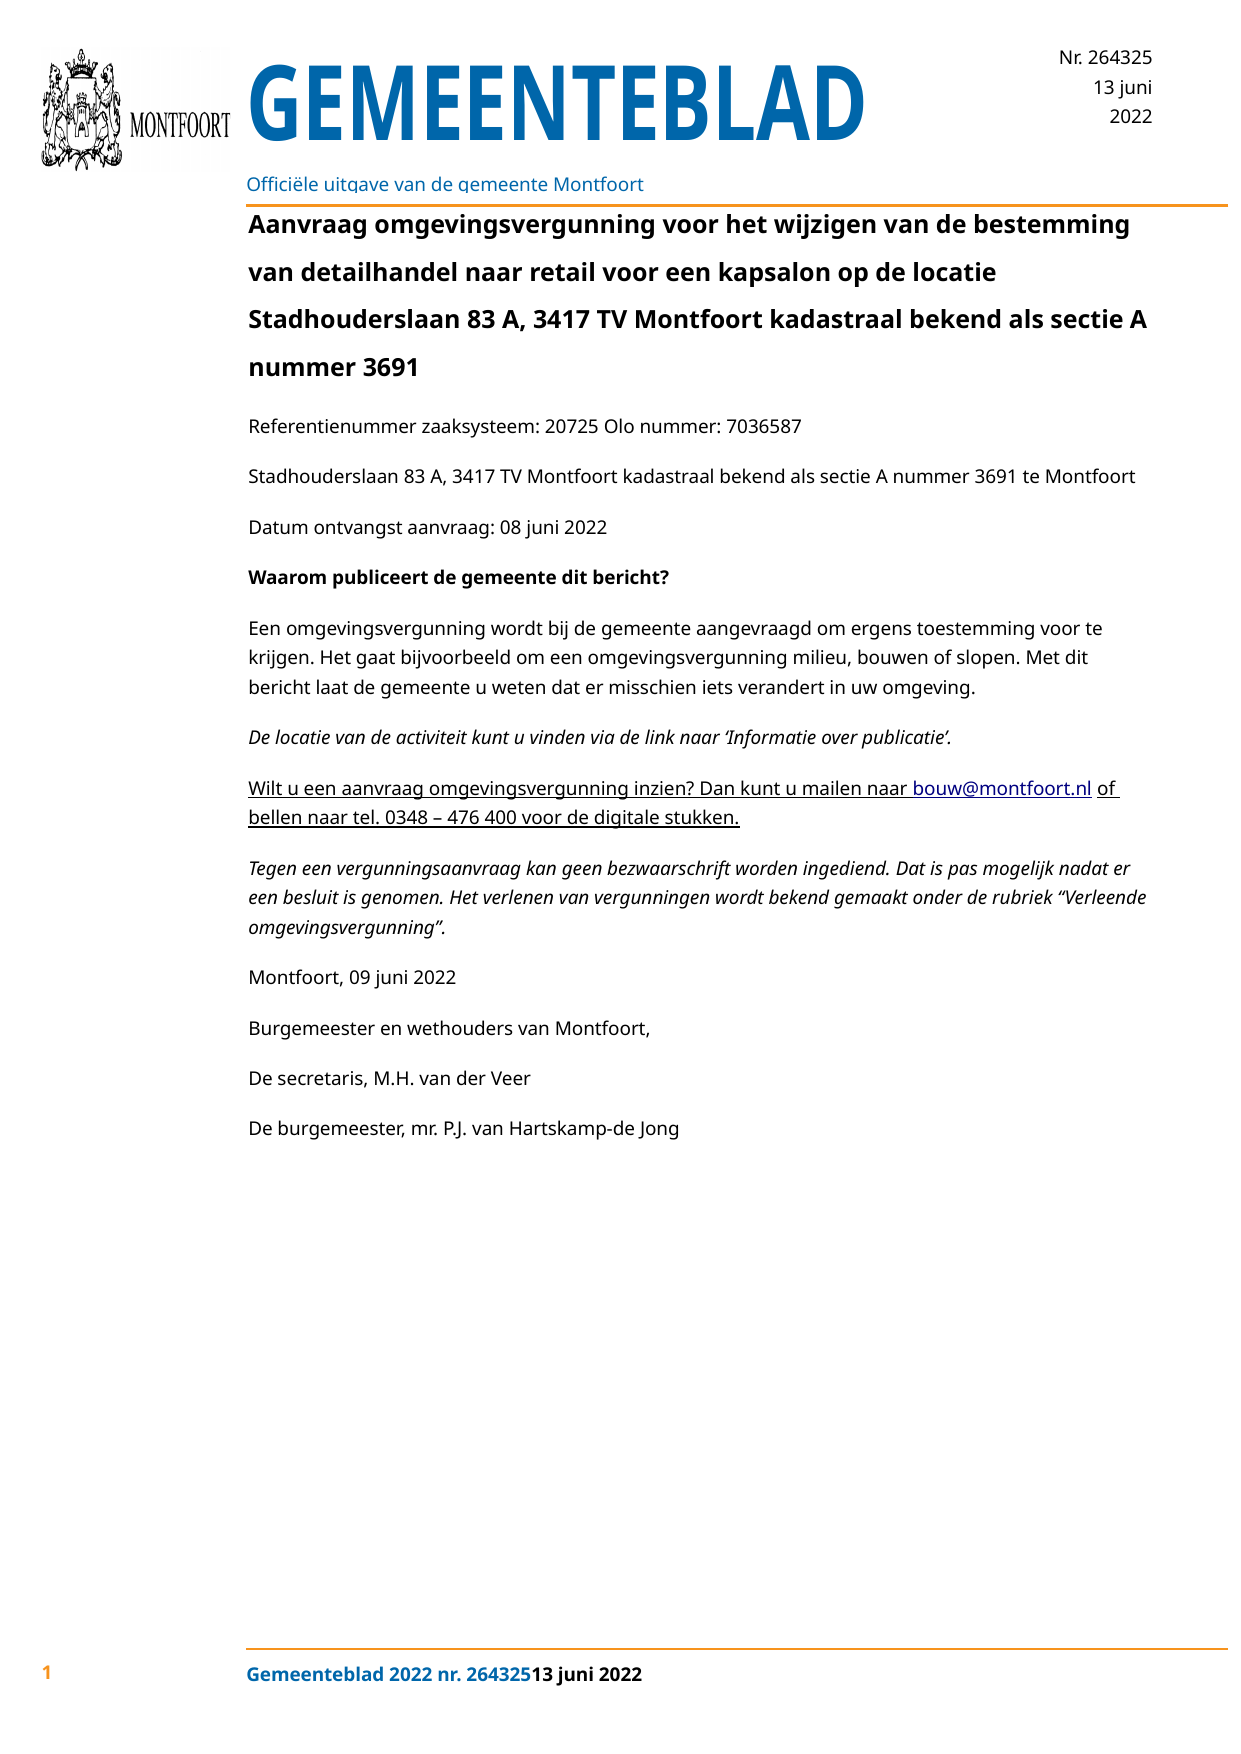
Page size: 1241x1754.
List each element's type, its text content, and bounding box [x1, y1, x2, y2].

picture [41, 47, 231, 172]
text De secretaris, M.H. van der Veer [248, 1065, 1152, 1091]
text Burgemeester en wethouders van Montfoort, [248, 1015, 1152, 1041]
text Een omgevingsvergunning wordt bij de gemeente aangevraagd om ergens toestemming voor te krijgen. Het gaat bijvoorbeeld om een omgevingsvergunning milieu, bouwen of slopen. Met dit bericht laat de gemeente u weten dat er misschien iets verandert in uw omgeving. [248, 615, 1152, 700]
text Waarom publiceert de gemeente dit bericht? [248, 564, 1152, 590]
text Datum ontvangst aanvraag: 08 juni 2022 [248, 514, 1152, 540]
text Wilt u een aanvraag omgevingsvergunning inzien? Dan kunt u mailen naar bouw@montfoort.nl of bellen naar tel. 0348 – 476 400 voor de digitale stukken. [248, 775, 1152, 830]
text Aanvraag omgevingsvergunning voor het wijzigen van de bestemming van detailhandel naar retail voor een kapsalon op de locatie Stadhouderslaan 83 A, 3417 TV Montfoort kadastraal bekend als sectie A nummer 3691 [248, 207, 1152, 384]
text De burgemeester, mr. P.J. van Hartskamp-de Jong [248, 1116, 1152, 1141]
text Tegen een vergunningsaanvraag kan geen bezwaarschrift worden ingediend. Dat is pas mogelijk nadat er een besluit is genomen. Het verlenen van vergunningen wordt bekend gemaakt onder de rubriek “Verleende omgevingsvergunning”. [248, 855, 1152, 940]
text Referentienummer zaaksysteem: 20725 Olo nummer: 7036587 [248, 413, 1152, 439]
text Stadhouderslaan 83 A, 3417 TV Montfoort kadastraal bekend als sectie A nummer 3691 te Montfoort [248, 463, 1152, 489]
text De locatie van de activiteit kunt u vinden via de link naar ‘Informatie over publicatie’. [248, 724, 1152, 750]
text Montfoort, 09 juni 2022 [248, 964, 1152, 990]
